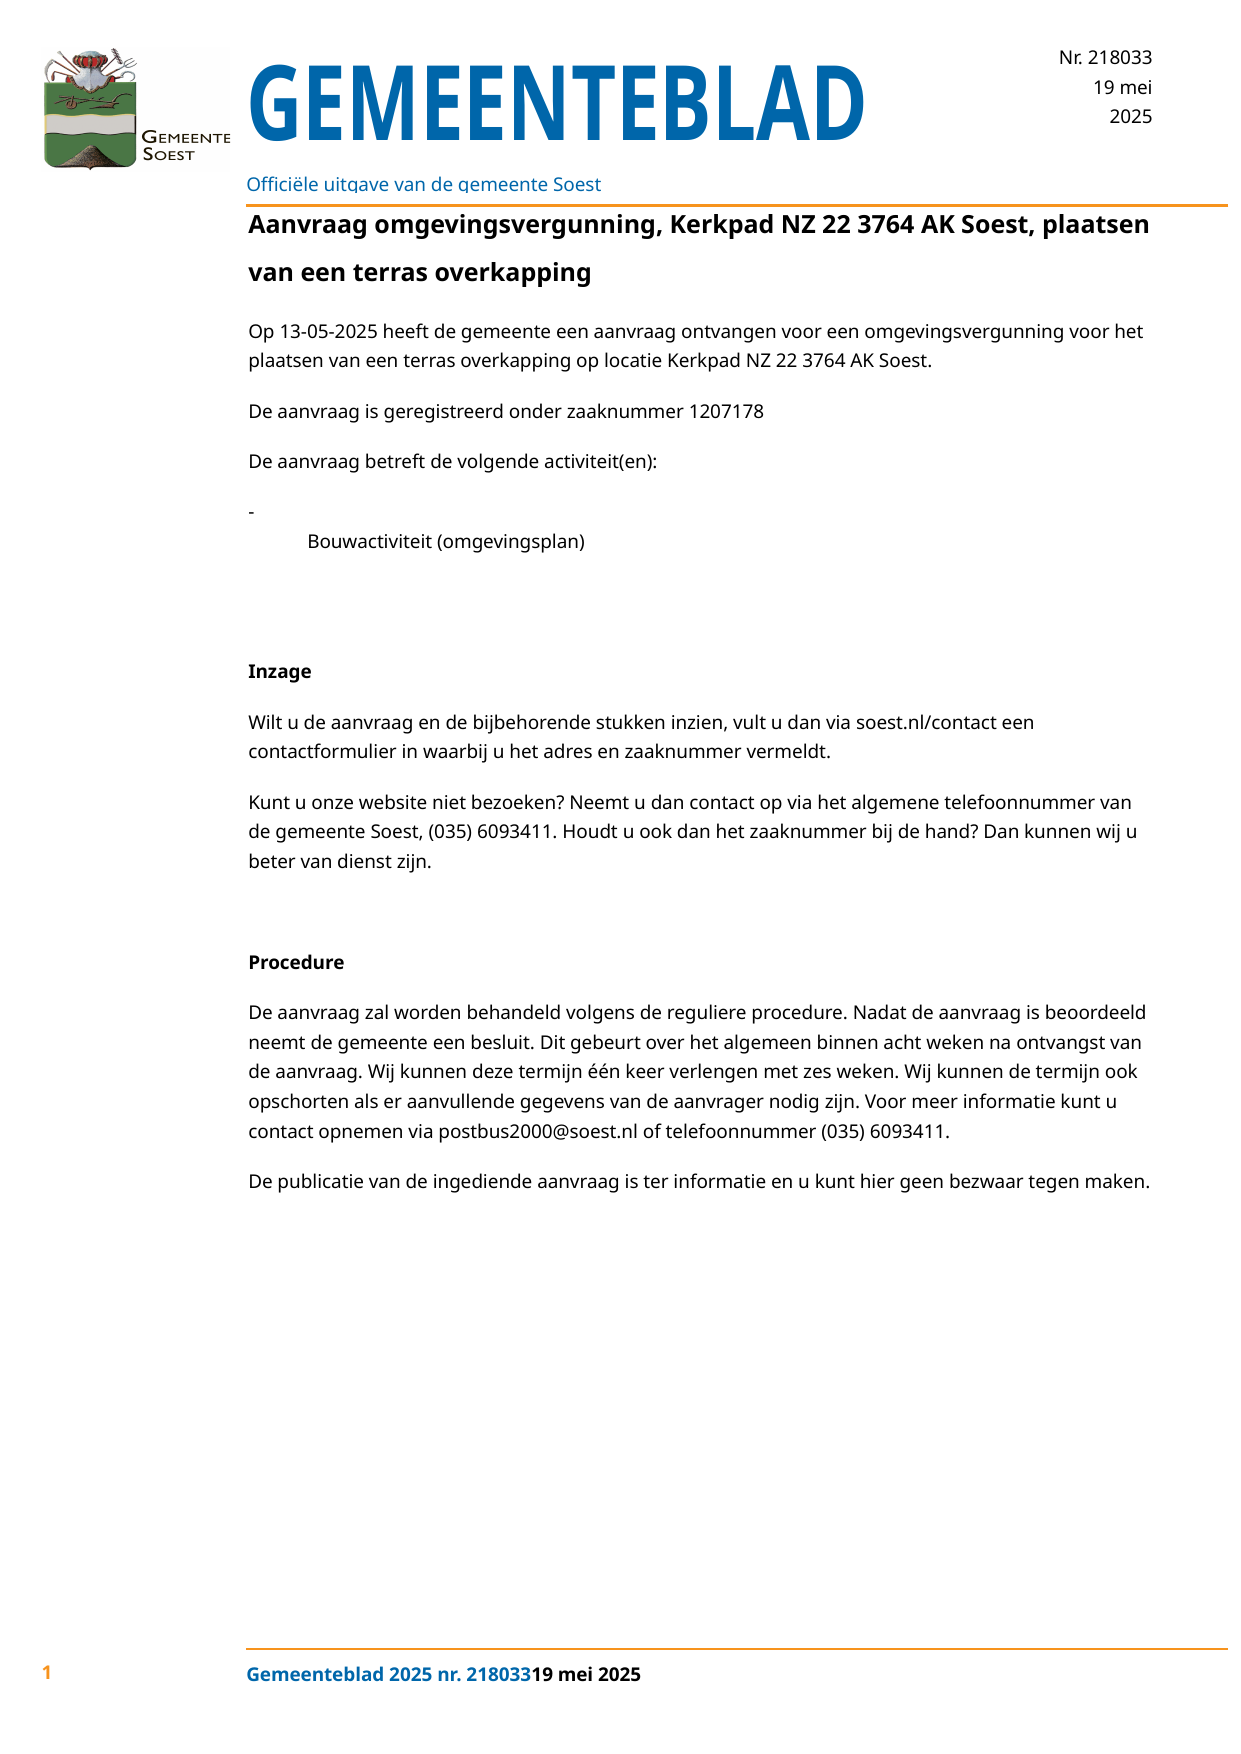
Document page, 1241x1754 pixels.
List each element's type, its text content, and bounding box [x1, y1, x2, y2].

text Aanvraag omgevingsvergunning, Kerkpad NZ 22 3764 AK Soest, plaatsen van een terras overkapping [248, 207, 1152, 288]
text Wilt u de aanvraag en de bijbehorende stukken inzien, vult u dan via soest.nl/contact een contactformulier in waarbij u het adres en zaaknummer vermeldt. [248, 709, 1152, 764]
text Op 13-05-2025 heeft de gemeente een aanvraag ontvangen voor een omgevingsvergunning voor het plaatsen van een terras overkapping op locatie Kerkpad NZ 22 3764 AK Soest. [248, 318, 1152, 373]
text Kunt u onze website niet bezoeken? Neemt u dan contact op via het algemene telefoonnummer van de gemeente Soest, (035) 6093411. Houdt u ook dan het zaaknummer bij de hand? Dan kunnen wij u beter van dienst zijn. [248, 789, 1152, 874]
text Inzage [248, 659, 1152, 684]
text Procedure [248, 949, 1152, 975]
text De publicatie van de ingediende aanvraag is ter informatie en u kunt hier geen bezwaar tegen maken. [248, 1168, 1152, 1194]
text De aanvraag zal worden behandeld volgens de reguliere procedure. Nadat de aanvraag is beoordeeld neemt de gemeente een besluit. Dit gebeurt over het algemeen binnen acht weken na ontvangst van de aanvraag. Wij kunnen deze termijn één keer verlengen met zes weken. Wij kunnen de termijn ook opschorten als er aanvullende gegevens van de aanvrager nodig zijn. Voor meer informatie kunt u contact opnemen via postbus2000@soest.nl of telefoonnummer (035) 6093411. [248, 999, 1152, 1144]
picture [41, 47, 231, 172]
list Bouwactiviteit (omgevingsplan) [248, 528, 1152, 554]
text De aanvraag is geregistreerd onder zaaknummer 1207178 [248, 398, 1152, 424]
text De aanvraag betreft de volgende activiteit(en): [248, 448, 1152, 474]
